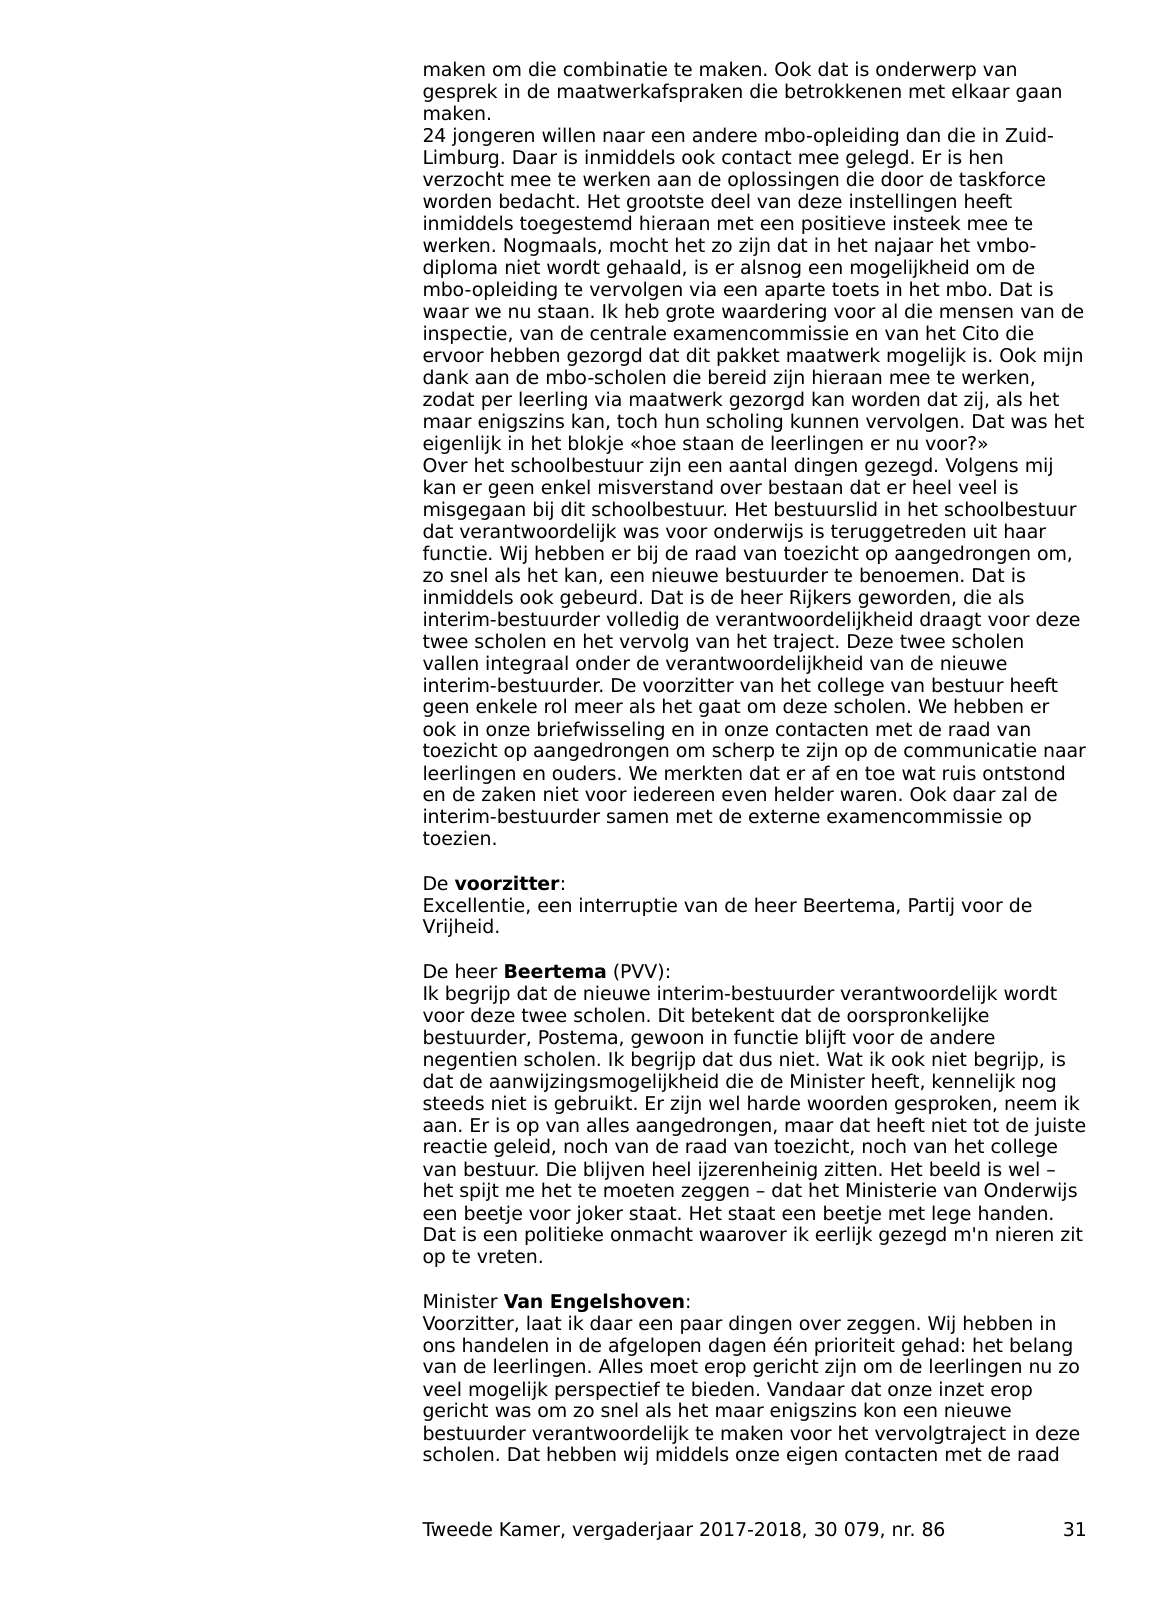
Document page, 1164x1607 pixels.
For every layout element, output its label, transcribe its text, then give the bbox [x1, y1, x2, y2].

text Over het schoolbestuur zijn een aantal dingen gezegd. Volgens mij kan er geen enkel misverstand over bestaan dat er heel veel is misgegaan bij dit schoolbestuur. Het bestuurslid in het schoolbestuur dat verantwoordelijk was voor onderwijs is teruggetreden uit haar functie. Wij hebben er bij de raad van toezicht op aangedrongen om, zo snel als het kan, een nieuwe bestuurder te benoemen. Dat is inmiddels ook gebeurd. Dat is de heer Rijkers geworden, die als interim-bestuurder volledig de verantwoordelijkheid draagt voor deze twee scholen en het vervolg van het traject. Deze twee scholen vallen integraal onder de verantwoordelijkheid van de nieuwe interim-bestuurder. De voorzitter van het college van bestuur heeft geen enkele rol meer als het gaat om deze scholen. We hebben er ook in onze briefwisseling en in onze contacten met de raad van toezicht op aangedrongen om scherp te zijn op de communicatie naar leerlingen en ouders. We merkten dat er af en toe wat ruis ontstond en de zaken niet voor iedereen even helder waren. Ook daar zal de interim-bestuurder samen met de externe examencommissie op toezien. [422, 455, 1087, 850]
text Excellentie, een interruptie van de heer Beertema, Partij voor de Vrijheid. [422, 894, 1087, 938]
text 24 jongeren willen naar een andere mbo-opleiding dan die in Zuid-Limburg. Daar is inmiddels ook contact mee gelegd. Er is hen verzocht mee te werken aan de oplossingen die door de taskforce worden bedacht. Het grootste deel van deze instellingen heeft inmiddels toegestemd hieraan met een positieve insteek mee te werken. Nogmaals, mocht het zo zijn dat in het najaar het vmbo-diploma niet wordt gehaald, is er alsnog een mogelijkheid om de mbo-opleiding te vervolgen via een aparte toets in het mbo. Dat is waar we nu staan. Ik heb grote waardering voor al die mensen van de inspectie, van de centrale examencommissie en van het Cito die ervoor hebben gezorgd dat dit pakket maatwerk mogelijk is. Ook mijn dank aan de mbo-scholen die bereid zijn hieraan mee te werken, zodat per leerling via maatwerk gezorgd kan worden dat zij, als het maar enigszins kan, toch hun scholing kunnen vervolgen. Dat was het eigenlijk in het blokje «hoe staan de leerlingen er nu voor?» [422, 125, 1087, 455]
text Voorzitter, laat ik daar een paar dingen over zeggen. Wij hebben in ons handelen in de afgelopen dagen één prioriteit gehad: het belang van de leerlingen. Alles moet erop gericht zijn om de leerlingen nu zo veel mogelijk perspectief te bieden. Vandaar dat onze inzet erop gericht was om zo snel als het maar enigszins kon een nieuwe bestuurder verantwoordelijk te maken voor het vervolgtraject in deze scholen. Dat hebben wij middels onze eigen contacten met de raad [422, 1312, 1087, 1466]
text Ik begrijp dat de nieuwe interim-bestuurder verantwoordelijk wordt voor deze twee scholen. Dit betekent dat de oorspronkelijke bestuurder, Postema, gewoon in functie blijft voor de andere negentien scholen. Ik begrijp dat dus niet. Wat ik ook niet begrijp, is dat de aanwijzingsmogelijkheid die de Minister heeft, kennelijk nog steeds niet is gebruikt. Er zijn wel harde woorden gesproken, neem ik aan. Er is op van alles aangedrongen, maar dat heeft niet tot de juiste reactie geleid, noch van de raad van toezicht, noch van het college van bestuur. Die blijven heel ijzerenheinig zitten. Het beeld is wel – het spijt me het te moeten zeggen – dat het Ministerie van Onderwijs een beetje voor joker staat. Het staat een beetje met lege handen. Dat is een politieke onmacht waarover ik eerlijk gezegd m'n nieren zit op te vreten. [422, 983, 1087, 1268]
text maken om die combinatie te maken. Ook dat is onderwerp van gesprek in de maatwerkafspraken die betrokkenen met elkaar gaan maken. [422, 59, 1087, 125]
text De heer Beertema (PVV): [422, 961, 1087, 983]
text De voorzitter: [422, 872, 1087, 894]
text Minister Van Engelshoven: [422, 1291, 1087, 1312]
